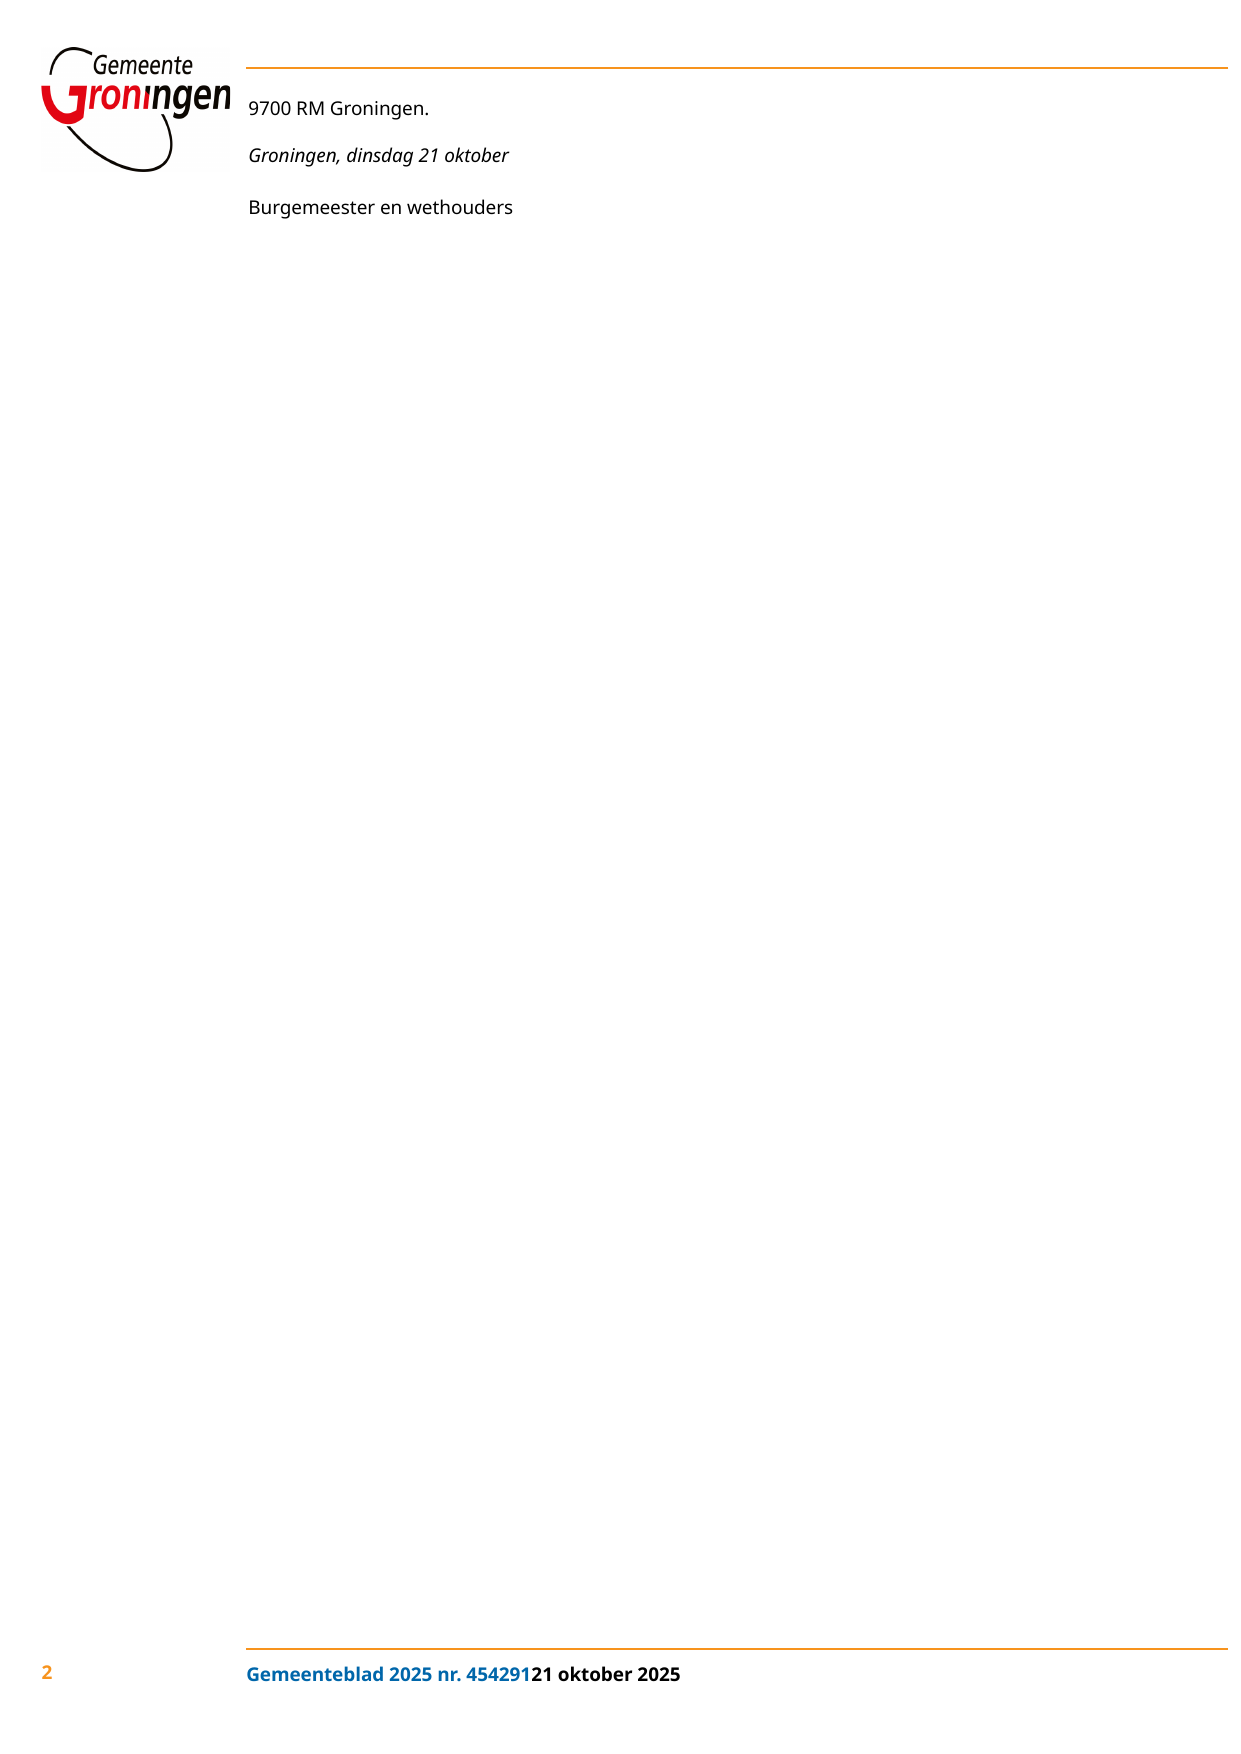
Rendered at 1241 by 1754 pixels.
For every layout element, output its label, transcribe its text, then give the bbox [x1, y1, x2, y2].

picture [41, 47, 231, 172]
text Burgemeester en wethouders [248, 194, 1152, 220]
text 9700 RM Groningen. [248, 95, 1152, 121]
text Groningen, dinsdag 21 oktober [248, 143, 1152, 168]
